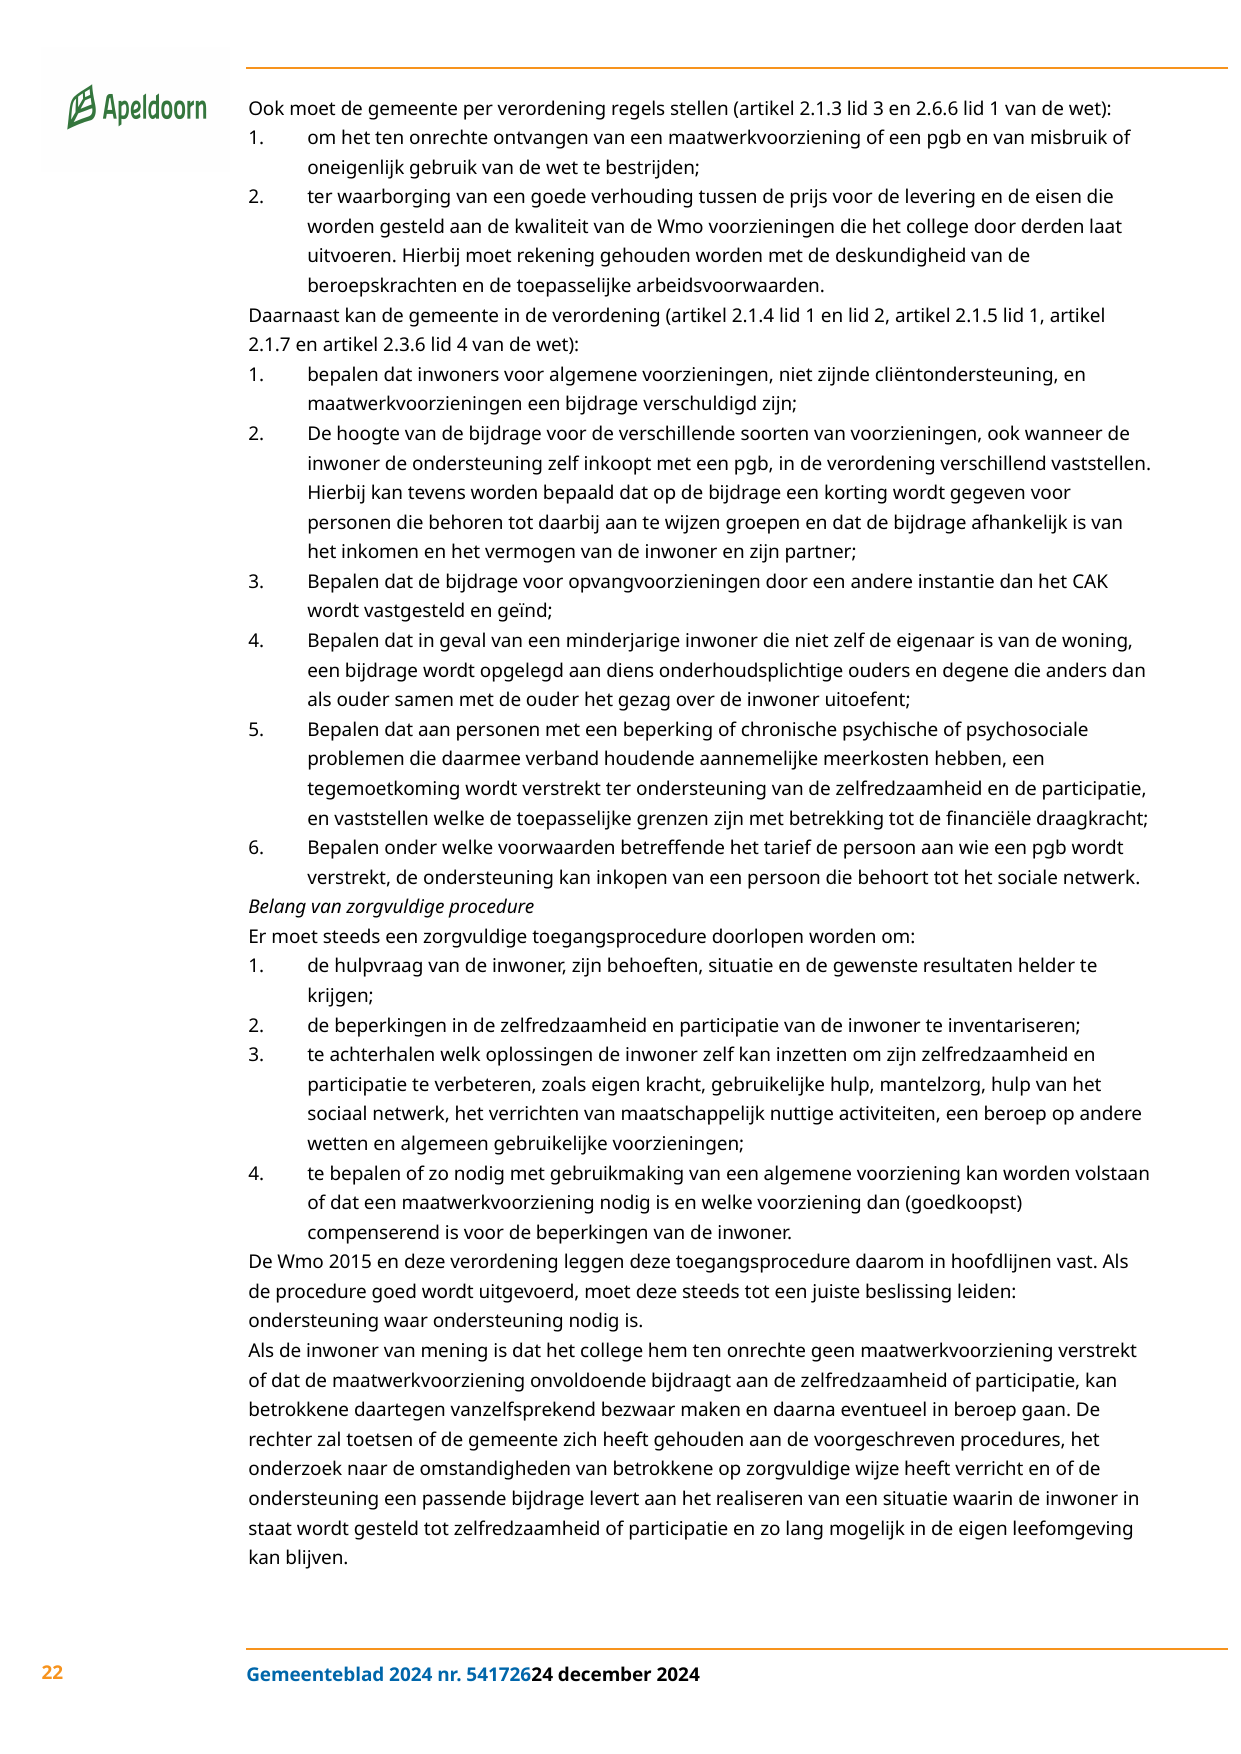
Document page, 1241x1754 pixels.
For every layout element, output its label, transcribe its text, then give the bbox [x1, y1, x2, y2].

text Ook moet de gemeente per verordening regels stellen (artikel 2.1.3 lid 3 en 2.6.6 lid 1 van de wet): [248, 95, 1152, 121]
list te achterhalen welk oplossingen de inwoner zelf kan inzetten om zijn zelfredzaamheid en participatie te verbeteren, zoals eigen kracht, gebruikelijke hulp, mantelzorg, hulp van het sociaal netwerk, het verrichten van maatschappelijk nuttige activiteiten, een beroep op andere wetten en algemeen gebruikelijke voorzieningen; [248, 1041, 1152, 1156]
list ter waarborging van een goede verhouding tussen de prijs voor de levering en de eisen die worden gesteld aan de kwaliteit van de Wmo voorzieningen die het college door derden laat uitvoeren. Hierbij moet rekening gehouden worden met de deskundigheid van de beroepskrachten en de toepasselijke arbeidsvoorwaarden. [248, 183, 1152, 298]
list de hulpvraag van de inwoner, zijn behoeften, situatie en de gewenste resultaten helder te krijgen; [248, 953, 1152, 1008]
text Als de inwoner van mening is dat het college hem ten onrechte geen maatwerkvoorziening verstrekt of dat de maatwerkvoorziening onvoldoende bijdraagt aan de zelfredzaamheid of participatie, kan betrokkene daartegen vanzelfsprekend bezwaar maken en daarna eventueel in beroep gaan. De rechter zal toetsen of de gemeente zich heeft gehouden aan de voorgeschreven procedures, het onderzoek naar de omstandigheden van betrokkene op zorgvuldige wijze heeft verricht en of de ondersteuning een passende bijdrage levert aan het realiseren van een situatie waarin de inwoner in staat wordt gesteld tot zelfredzaamheid of participatie en zo lang mogelijk in de eigen leefomgeving kan blijven. [248, 1337, 1152, 1570]
picture [41, 47, 231, 172]
list bepalen dat inwoners voor algemene voorzieningen, niet zijnde cliëntondersteuning, en maatwerkvoorzieningen een bijdrage verschuldigd zijn; [248, 361, 1152, 416]
text Er moet steeds een zorgvuldige toegangsprocedure doorlopen worden om: [248, 923, 1152, 949]
list De hoogte van de bijdrage voor de verschillende soorten van voorzieningen, ook wanneer de inwoner de ondersteuning zelf inkoopt met een pgb, in de verordening verschillend vaststellen. Hierbij kan tevens worden bepaald dat op de bijdrage een korting wordt gegeven voor personen die behoren tot daarbij aan te wijzen groepen en dat de bijdrage afhankelijk is van het inkomen en het vermogen van de inwoner en zijn partner; [248, 420, 1152, 564]
list Bepalen dat in geval van een minderjarige inwoner die niet zelf de eigenaar is van de woning, een bijdrage wordt opgelegd aan diens onderhoudsplichtige ouders en degene die anders dan als ouder samen met de ouder het gezag over de inwoner uitoefent; [248, 627, 1152, 712]
text De Wmo 2015 en deze verordening leggen deze toegangsprocedure daarom in hoofdlijnen vast. Als de procedure goed wordt uitgevoerd, moet deze steeds tot een juiste beslissing leiden: ondersteuning waar ondersteuning nodig is. [248, 1248, 1152, 1333]
list te bepalen of zo nodig met gebruikmaking van een algemene voorziening kan worden volstaan of dat een maatwerkvoorziening nodig is en welke voorziening dan (goedkoopst) compenserend is voor de beperkingen van de inwoner. [248, 1160, 1152, 1245]
list Bepalen dat de bijdrage voor opvangvoorzieningen door een andere instantie dan het CAK wordt vastgesteld en geïnd; [248, 568, 1152, 623]
list Bepalen onder welke voorwaarden betreffende het tarief de persoon aan wie een pgb wordt verstrekt, de ondersteuning kan inkopen van een persoon die behoort tot het sociale netwerk. [248, 834, 1152, 890]
text Daarnaast kan de gemeente in de verordening (artikel 2.1.4 lid 1 en lid 2, artikel 2.1.5 lid 1, artikel 2.1.7 en artikel 2.3.6 lid 4 van de wet): [248, 302, 1152, 357]
list de beperkingen in de zelfredzaamheid en participatie van de inwoner te inventariseren; [248, 1012, 1152, 1038]
list om het ten onrechte ontvangen van een maatwerkvoorziening of een pgb en van misbruik of oneigenlijk gebruik van de wet te bestrijden; [248, 124, 1152, 180]
text Belang van zorgvuldige procedure [248, 893, 1152, 919]
list Bepalen dat aan personen met een beperking of chronische psychische of psychosociale problemen die daarmee verband houdende aannemelijke meerkosten hebben, een tegemoetkoming wordt verstrekt ter ondersteuning van de zelfredzaamheid en de participatie, en vaststellen welke de toepasselijke grenzen zijn met betrekking tot de financiële draagkracht; [248, 716, 1152, 831]
